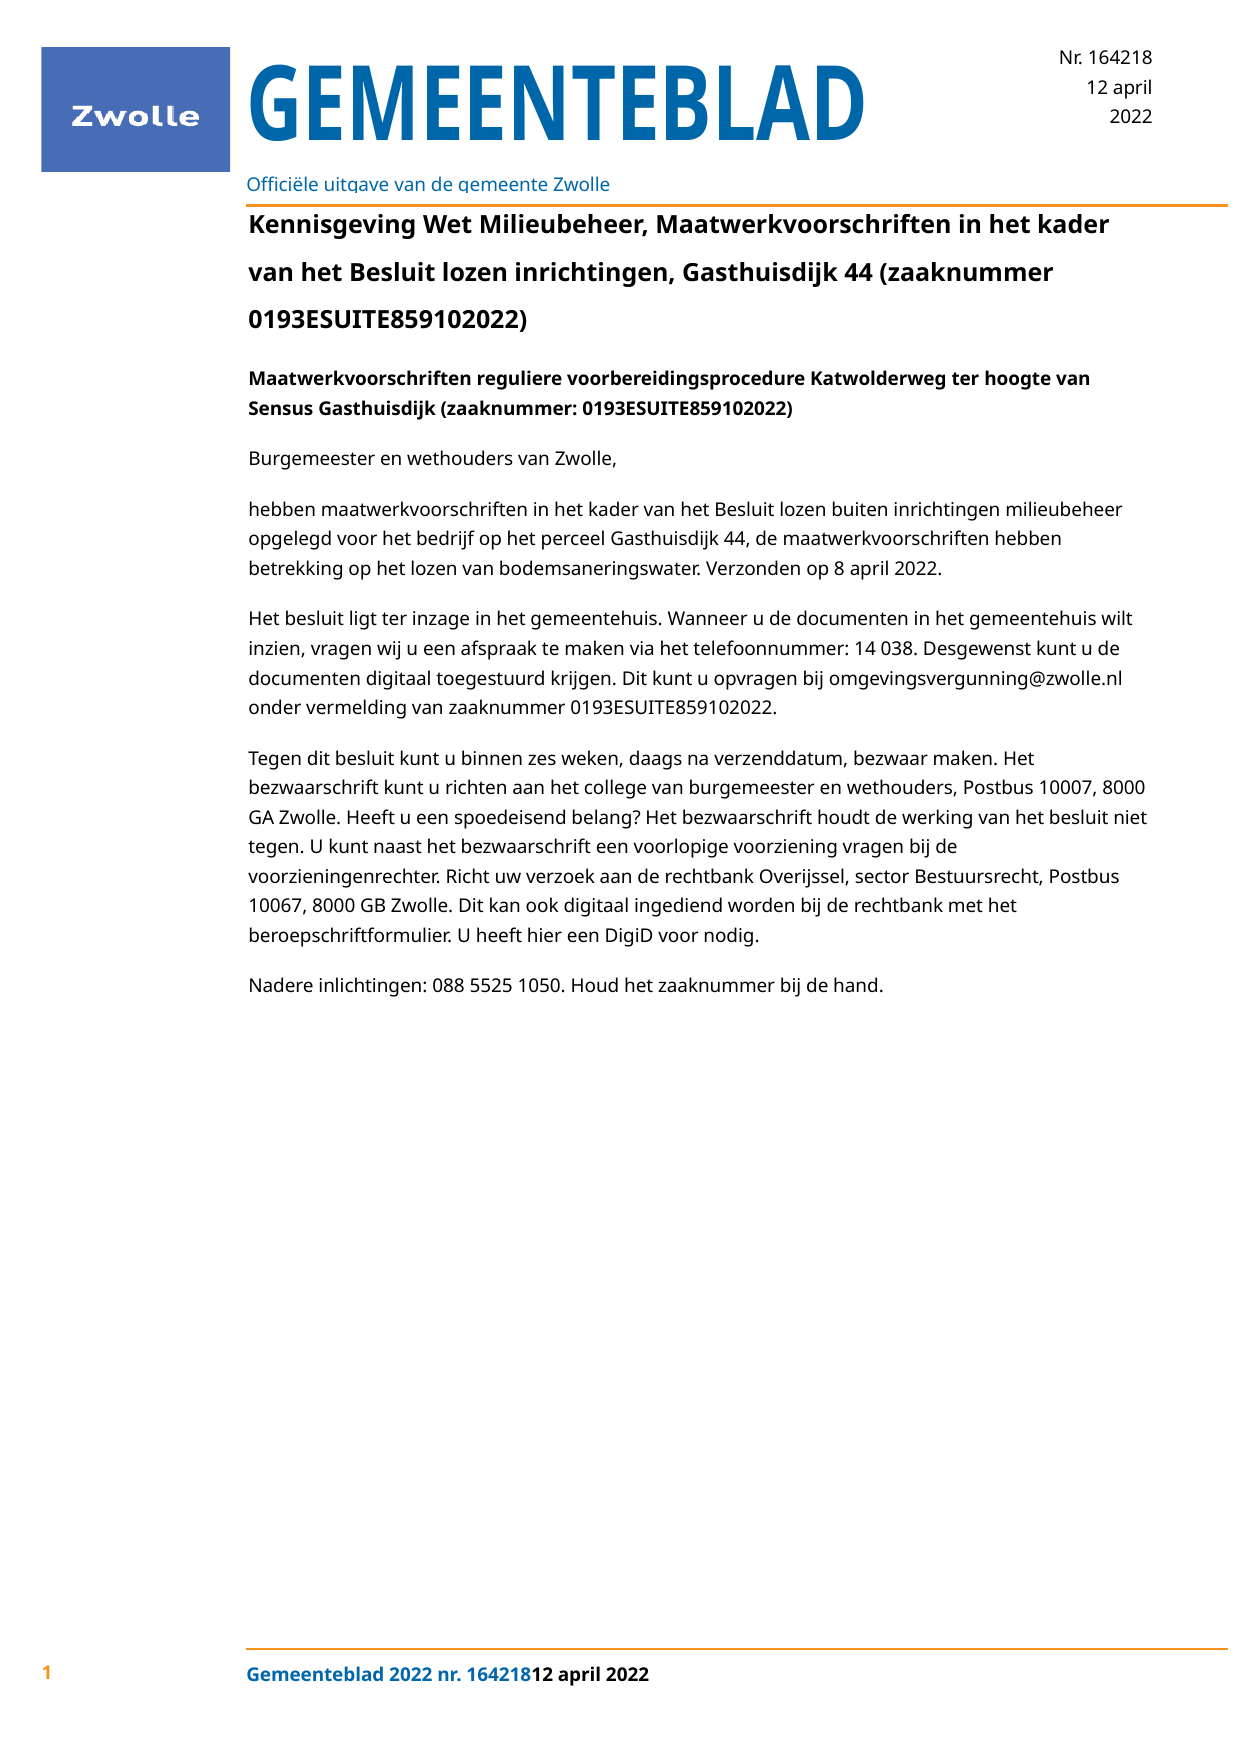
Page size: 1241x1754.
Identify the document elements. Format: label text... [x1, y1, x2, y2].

text Het besluit ligt ter inzage in het gemeentehuis. Wanneer u de documenten in het gemeentehuis wilt inzien, vragen wij u een afspraak te maken via het telefoonnummer: 14 038. Desgewenst kunt u de documenten digitaal toegestuurd krijgen. Dit kunt u opvragen bij omgevingsvergunning@zwolle.nl onder vermelding van zaaknummer 0193ESUITE859102022. [248, 606, 1152, 720]
text Tegen dit besluit kunt u binnen zes weken, daags na verzenddatum, bezwaar maken. Het bezwaarschrift kunt u richten aan het college van burgemeester en wethouders, Postbus 10007, 8000 GA Zwolle. Heeft u een spoedeisend belang? Het bezwaarschrift houdt de werking van het besluit niet tegen. U kunt naast het bezwaarschrift een voorlopige voorziening vragen bij de voorzieningenrechter. Richt uw verzoek aan de rechtbank Overijssel, sector Bestuursrecht, Postbus 10067, 8000 GB Zwolle. Dit kan ook digitaal ingediend worden bij de rechtbank met het beroepschriftformulier. U heeft hier een DigiD voor nodig. [248, 745, 1152, 948]
text hebben maatwerkvoorschriften in het kader van het Besluit lozen buiten inrichtingen milieubeheer opgelegd voor het bedrijf op het perceel Gasthuisdijk 44, de maatwerkvoorschriften hebben betrekking op het lozen van bodemsaneringswater. Verzonden op 8 april 2022. [248, 496, 1152, 581]
text Maatwerkvoorschriften reguliere voorbereidingsprocedure Katwolderweg ter hoogte van Sensus Gasthuisdijk (zaaknummer: 0193ESUITE859102022) [248, 366, 1152, 421]
text Burgemeester en wethouders van Zwolle, [248, 446, 1152, 471]
text Nadere inlichtingen: 088 5525 1050. Houd het zaaknummer bij de hand. [248, 973, 1152, 998]
text Kennisgeving Wet Milieubeheer, Maatwerkvoorschriften in het kader van het Besluit lozen inrichtingen, Gasthuisdijk 44 (zaaknummer 0193ESUITE859102022) [248, 207, 1152, 336]
picture [41, 47, 231, 172]
